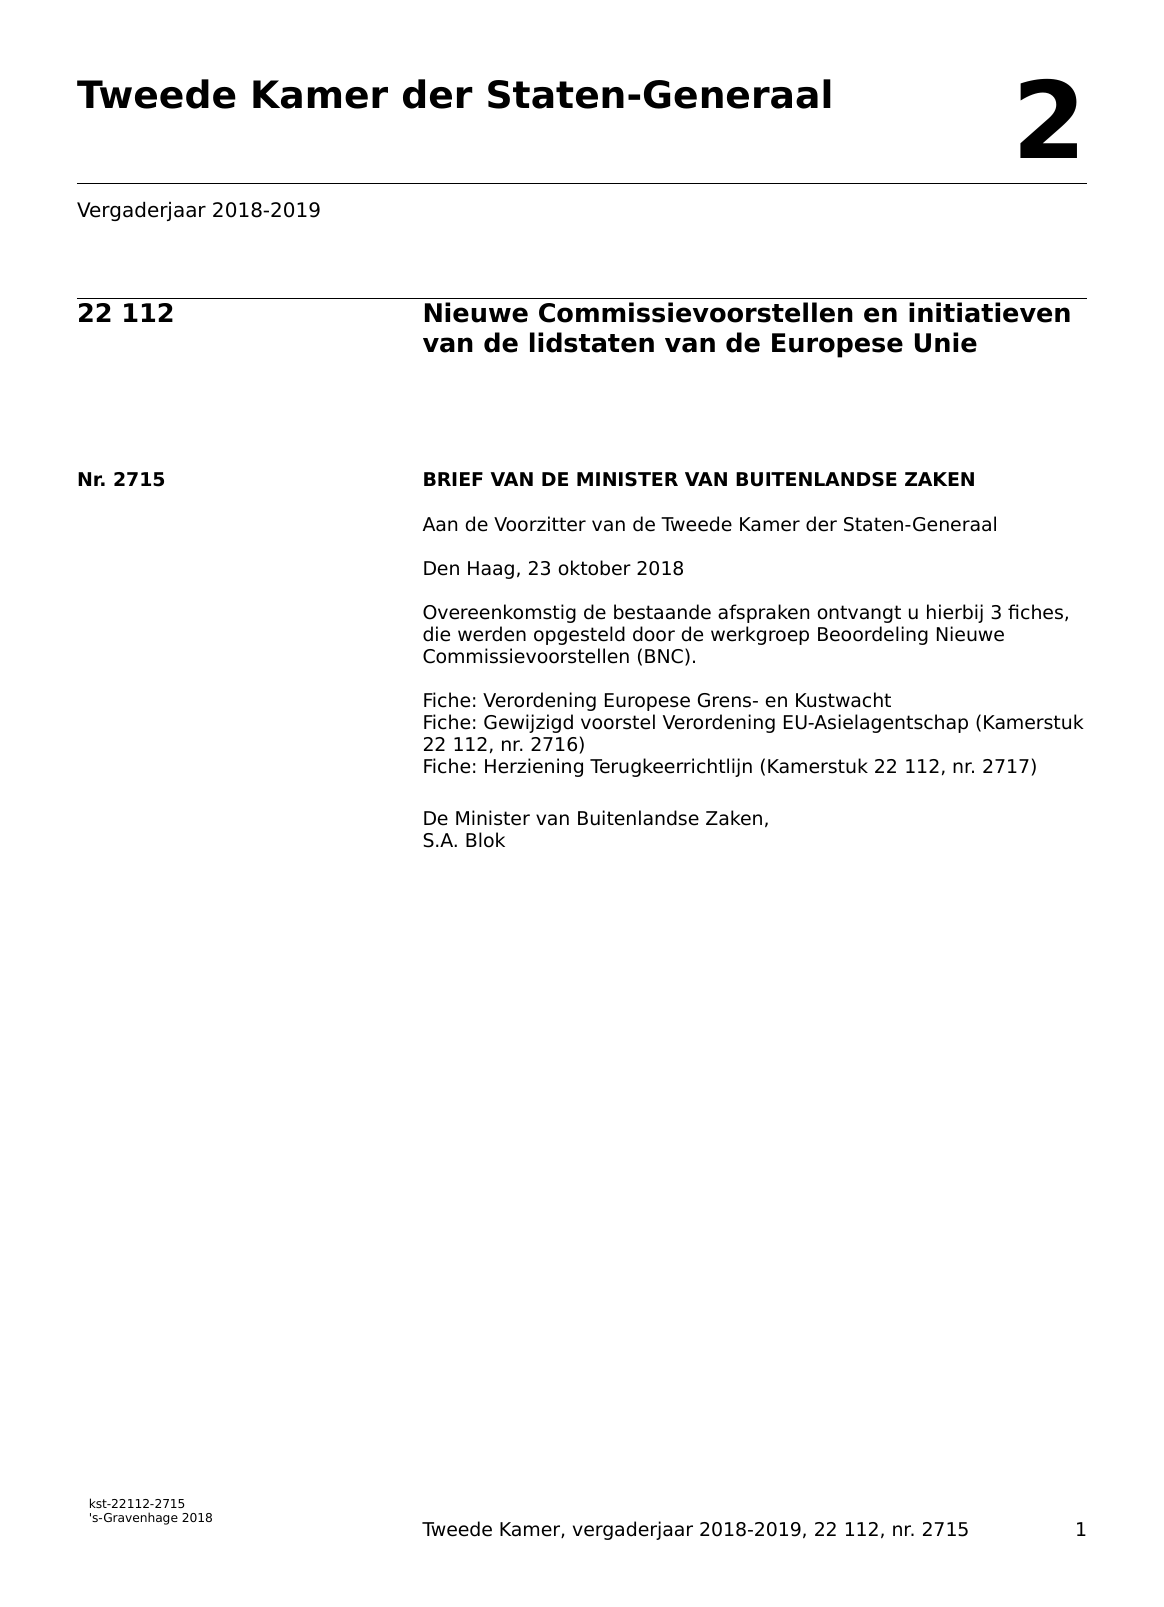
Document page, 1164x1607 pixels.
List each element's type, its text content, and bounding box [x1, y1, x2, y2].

table_cell Vergaderjaar 2018-2019 [77, 184, 1087, 298]
text Fiche: Gewijzigd voorstel Verordening EU-Asielagentschap (Kamerstuk 22 112, nr. 2716) [422, 712, 1087, 756]
text Fiche: Herziening Terugkeerrichtlijn (Kamerstuk 22 112, nr. 2717) [422, 756, 1087, 778]
text Aan de Voorzitter van de Tweede Kamer der Staten-Generaal [422, 513, 1087, 536]
text Den Haag, 23 oktober 2018 [422, 558, 1087, 580]
subtitle 22 112 Nieuwe Commissievoorstellen en initiatieven van de lidstaten van de Europese Unie [77, 299, 1087, 358]
table_header Tweede Kamer der Staten-Generaal [77, 59, 886, 183]
table_header 2 [886, 59, 1087, 183]
text kst-22112-2715 [88, 1497, 323, 1511]
text Overeenkomstig de bestaande afspraken ontvangt u hierbij 3 fiches, die werden opgesteld door de werkgroep Beoordeling Nieuwe Commissievoorstellen (BNC). [422, 602, 1087, 668]
text 's-Gravenhage 2018 [88, 1511, 323, 1525]
text Fiche: Verordening Europese Grens- en Kustwacht [422, 690, 1087, 712]
subtitle Nr. 2715 BRIEF VAN DE MINISTER VAN BUITENLANDSE ZAKEN [77, 469, 1087, 491]
text De Minister van Buitenlandse Zaken, S.A. Blok [422, 808, 1087, 852]
